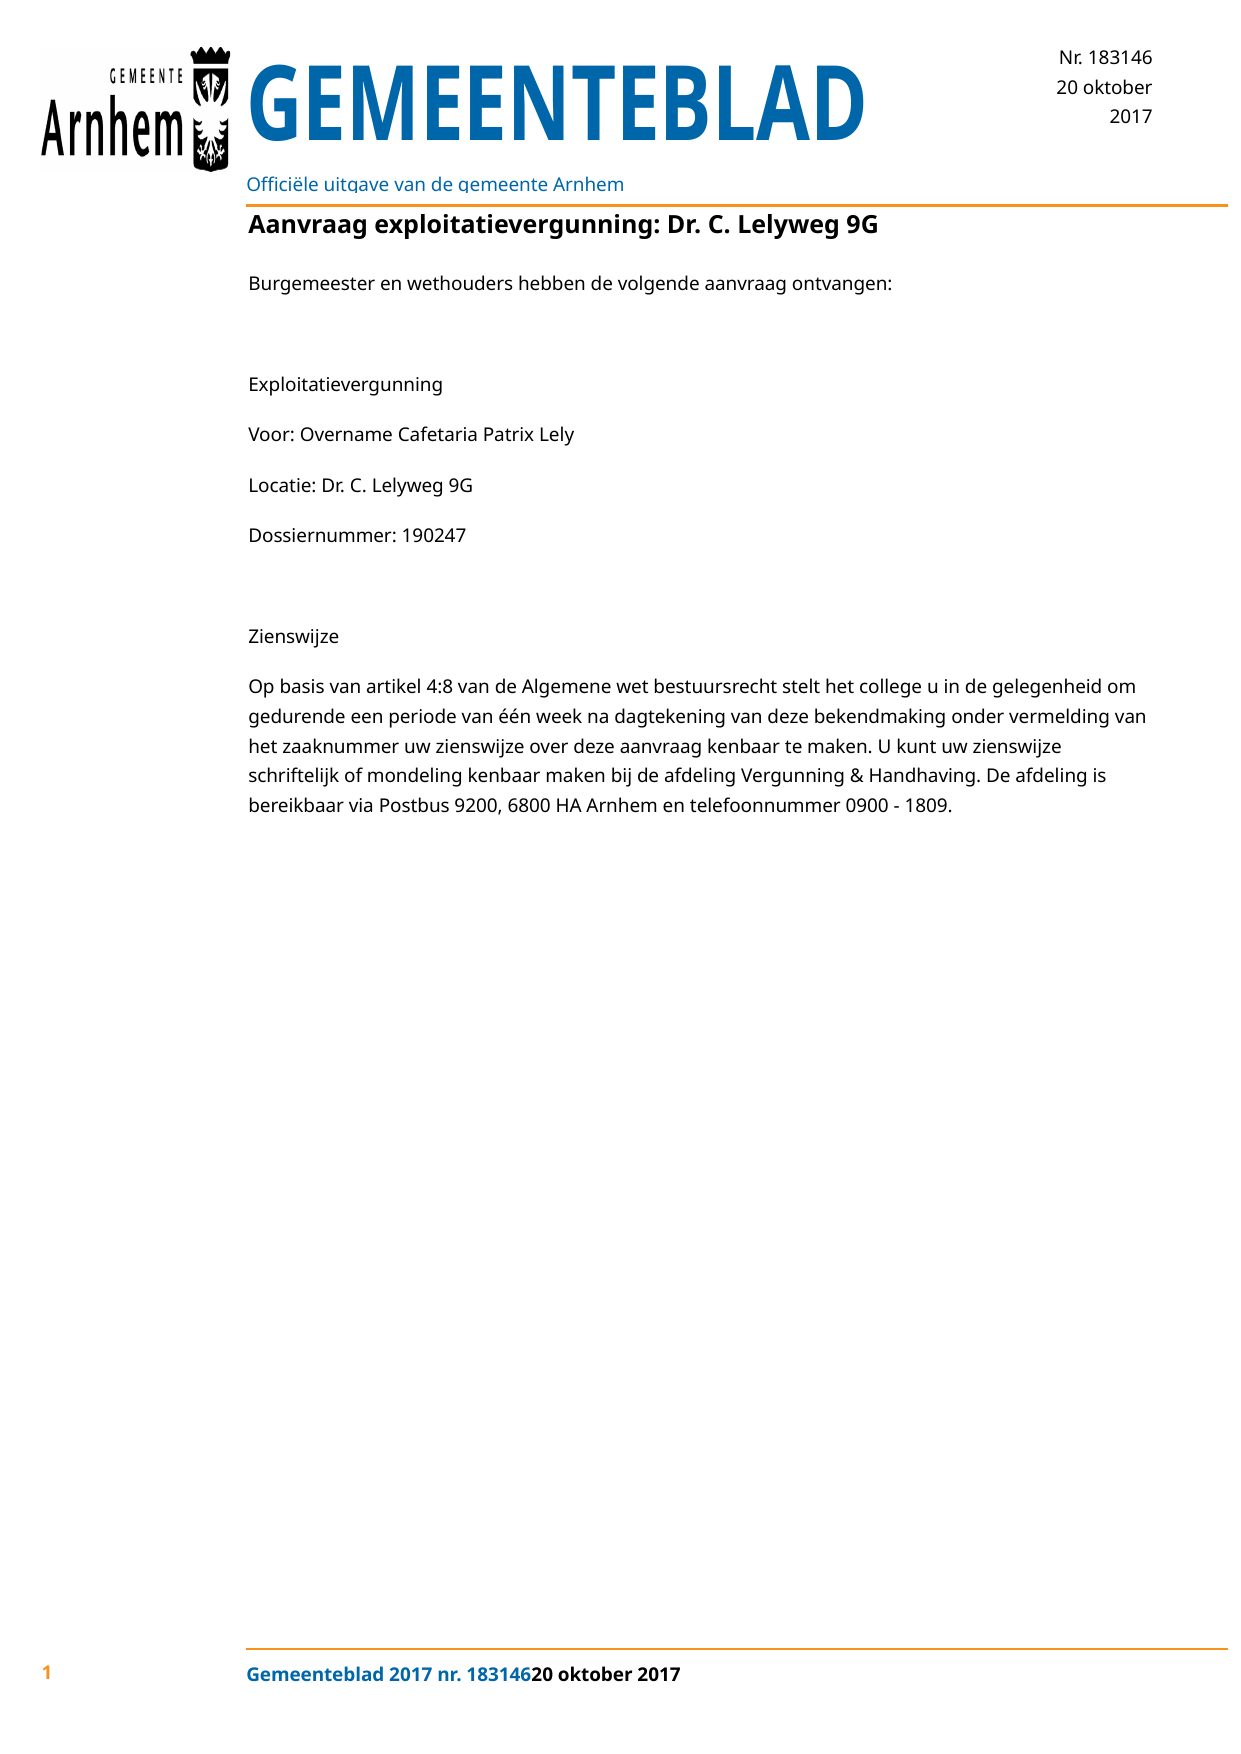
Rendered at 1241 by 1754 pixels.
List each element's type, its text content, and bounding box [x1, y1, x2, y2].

text Aanvraag exploitatievergunning: Dr. C. Lelyweg 9G [248, 207, 1152, 241]
text Op basis van artikel 4:8 van de Algemene wet bestuursrecht stelt het college u in de gelegenheid om gedurende een periode van één week na dagtekening van deze bekendmaking onder vermelding van het zaaknummer uw zienswijze over deze aanvraag kenbaar te maken. U kunt uw zienswijze schriftelijk of mondeling kenbaar maken bij de afdeling Vergunning & Handhaving. De afdeling is bereikbaar via Postbus 9200, 6800 HA Arnhem en telefoonnummer 0900 - 1809. [248, 674, 1152, 818]
picture [41, 47, 231, 172]
text Voor: Overname Cafetaria Patrix Lely [248, 422, 1152, 447]
text Dossiernummer: 190247 [248, 522, 1152, 548]
text Exploitatievergunning [248, 371, 1152, 397]
text Zienswijze [248, 623, 1152, 649]
text Burgemeester en wethouders hebben de volgende aanvraag ontvangen: [248, 270, 1152, 296]
text Locatie: Dr. C. Lelyweg 9G [248, 472, 1152, 498]
